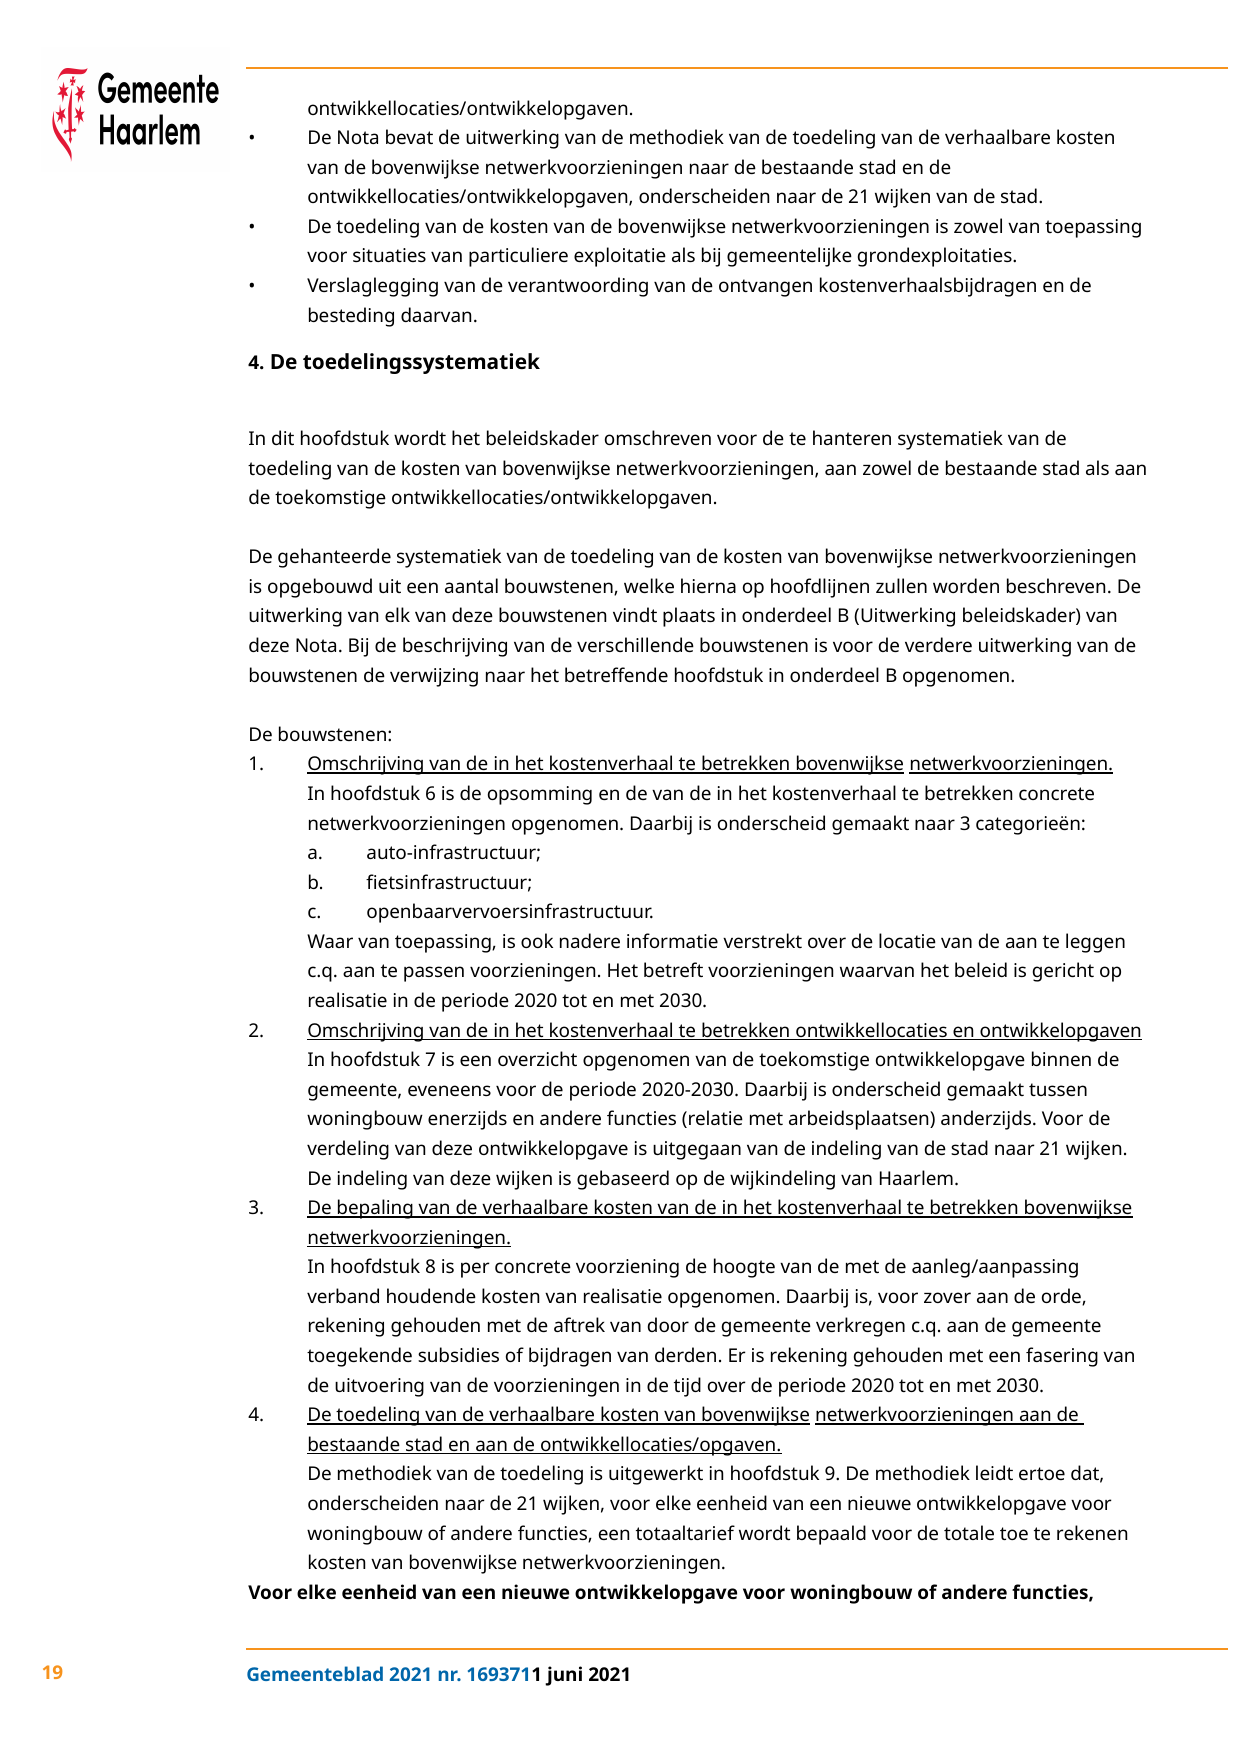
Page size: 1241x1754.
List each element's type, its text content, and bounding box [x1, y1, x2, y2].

text De bouwstenen: [248, 721, 1152, 747]
list In hoofdstuk 6 is de opsomming en de van de in het kostenverhaal te betrekken concrete netwerkvoorzieningen opgenomen. Daarbij is onderscheid gemaakt naar 3 categorieën: [248, 780, 1152, 836]
list De Nota bevat de uitwerking van de methodiek van de toedeling van de verhaalbare kosten van de bovenwijkse netwerkvoorzieningen naar de bestaande stad en de ontwikkellocaties/ontwikkelopgaven, onderscheiden naar de 21 wijken van de stad. [248, 124, 1152, 209]
text In dit hoofdstuk wordt het beleidskader omschreven voor de te hanteren systematiek van de toedeling van de kosten van bovenwijkse netwerkvoorzieningen, aan zowel de bestaande stad als aan de toekomstige ontwikkellocaties/ontwikkelopgaven. [248, 425, 1152, 510]
list De toedeling van de verhaalbare kosten van bovenwijkse netwerkvoorzieningen aan de bestaande stad en aan de ontwikkellocaties/opgaven. [248, 1401, 1152, 1457]
list fietsinfrastructuur; [307, 869, 1152, 895]
list Omschrijving van de in het kostenverhaal te betrekken bovenwijkse netwerkvoorzieningen. [248, 751, 1152, 776]
text De gehanteerde systematiek van de toedeling van de kosten van bovenwijkse netwerkvoorzieningen is opgebouwd uit een aantal bouwstenen, welke hierna op hoofdlijnen zullen worden beschreven. De uitwerking van elk van deze bouwstenen vindt plaats in onderdeel B (Uitwerking beleidskader) van deze Nota. Bij de beschrijving van de verschillende bouwstenen is voor de verdere uitwerking van de bouwstenen de verwijzing naar het betreffende hoofdstuk in onderdeel B opgenomen. [248, 543, 1152, 688]
list auto-infrastructuur; [307, 839, 1152, 865]
list openbaarvervoersinfrastructuur. [307, 898, 1152, 924]
list In hoofdstuk 7 is een overzicht opgenomen van de toekomstige ontwikkelopgave binnen de gemeente, eveneens voor de periode 2020-2030. Daarbij is onderscheid gemaakt tussen woningbouw enerzijds en andere functies (relatie met arbeidsplaatsen) anderzijds. Voor de verdeling van deze ontwikkelopgave is uitgegaan van de indeling van de stad naar 21 wijken. De indeling van deze wijken is gebaseerd op de wijkindeling van Haarlem. [248, 1046, 1152, 1191]
list Verslaglegging van de verantwoording van de ontvangen kostenverhaalsbijdragen en de besteding daarvan. [248, 272, 1152, 328]
text 4. De toedelingssystematiek [248, 347, 1152, 376]
list De toedeling van de kosten van de bovenwijkse netwerkvoorzieningen is zowel van toepassing voor situaties van particuliere exploitatie als bij gemeentelijke grondexploitaties. [248, 213, 1152, 268]
list Waar van toepassing, is ook nadere informatie verstrekt over de locatie van de aan te leggen c.q. aan te passen voorzieningen. Het betreft voorzieningen waarvan het beleid is gericht op realisatie in de periode 2020 tot en met 2030. [248, 928, 1152, 1013]
list ontwikkellocaties/ontwikkelopgaven. [248, 95, 1152, 121]
list De bepaling van de verhaalbare kosten van de in het kostenverhaal te betrekken bovenwijkse netwerkvoorzieningen. [248, 1194, 1152, 1250]
list In hoofdstuk 8 is per concrete voorziening de hoogte van de met de aanleg/aanpassing verband houdende kosten van realisatie opgenomen. Daarbij is, voor zover aan de orde, rekening gehouden met de aftrek van door de gemeente verkregen c.q. aan de gemeente toegekende subsidies of bijdragen van derden. Er is rekening gehouden met een fasering van de uitvoering van de voorzieningen in de tijd over de periode 2020 tot en met 2030. [248, 1253, 1152, 1398]
list Omschrijving van de in het kostenverhaal te betrekken ontwikkellocaties en ontwikkelopgaven [248, 1017, 1152, 1043]
table_header Voor elke eenheid van een nieuwe ontwikkelopgave voor woningbouw of andere functies, [248, 1579, 1152, 1605]
list De methodiek van de toedeling is uitgewerkt in hoofdstuk 9. De methodiek leidt ertoe dat, onderscheiden naar de 21 wijken, voor elke eenheid van een nieuwe ontwikkelopgave voor woningbouw of andere functies, een totaaltarief wordt bepaald voor de totale toe te rekenen kosten van bovenwijkse netwerkvoorzieningen. [248, 1461, 1152, 1575]
picture [41, 47, 231, 172]
